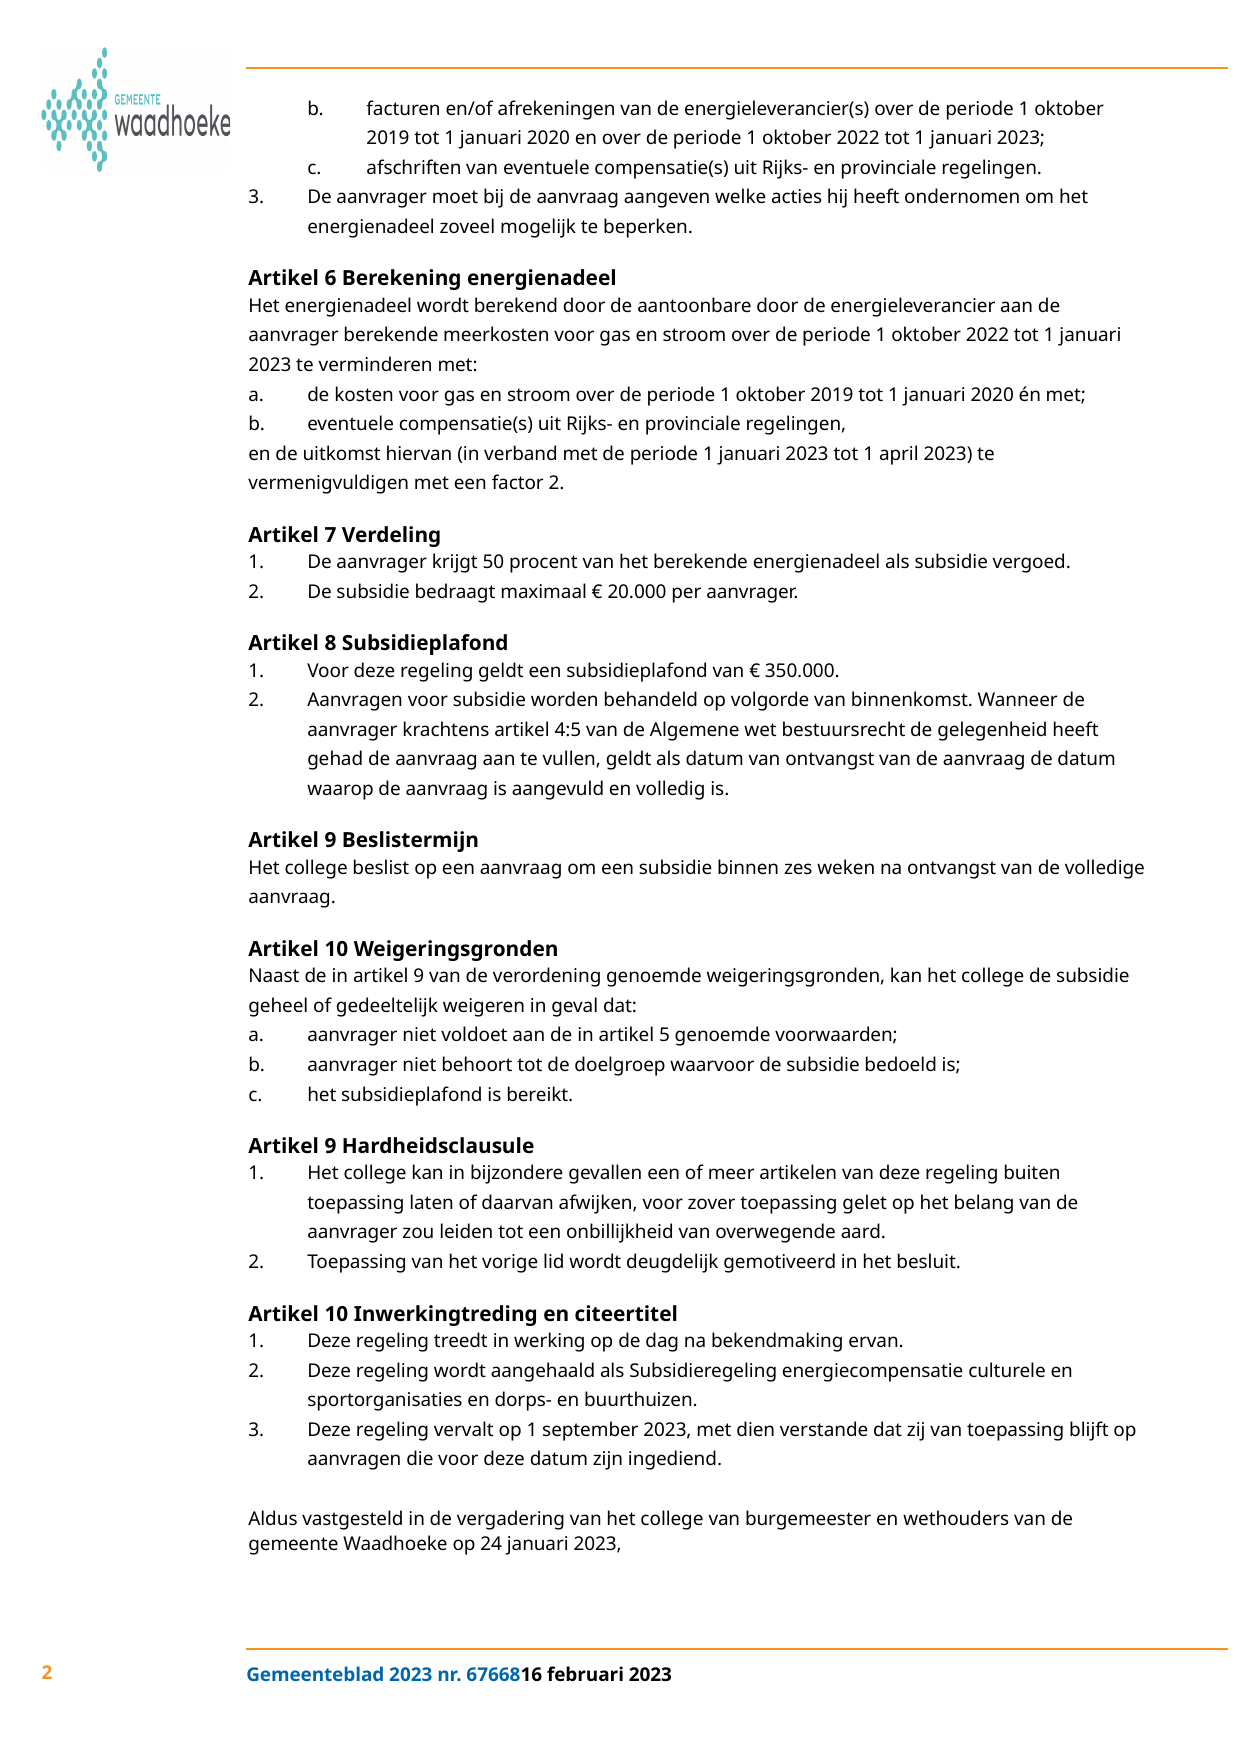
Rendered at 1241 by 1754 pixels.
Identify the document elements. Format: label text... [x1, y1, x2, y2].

text Artikel 6 Berekening energienadeel [248, 263, 1152, 292]
text Artikel 7 Verdeling [248, 520, 1152, 548]
text Artikel 9 Beslistermijn [248, 826, 1152, 854]
list facturen en/of afrekeningen van de energieleverancier(s) over de periode 1 oktober 2019 tot 1 januari 2020 en over de periode 1 oktober 2022 tot 1 januari 2023; [307, 95, 1152, 150]
text Het energienadeel wordt berekend door de aantoonbare door de energieleverancier aan de aanvrager berekende meerkosten voor gas en stroom over de periode 1 oktober 2022 tot 1 januari 2023 te verminderen met: [248, 292, 1152, 377]
list Voor deze regeling geldt een subsidieplafond van € 350.000. [248, 657, 1152, 682]
list aanvrager niet voldoet aan de in artikel 5 genoemde voorwaarden; [248, 1022, 1152, 1047]
list Deze regeling treedt in werking op de dag na bekendmaking ervan. [248, 1327, 1152, 1353]
text Het college beslist op een aanvraag om een subsidie binnen zes weken na ontvangst van de volledige aanvraag. [248, 854, 1152, 909]
list Deze regeling vervalt op 1 september 2023, met dien verstande dat zij van toepassing blijft op aanvragen die voor deze datum zijn ingediend. [248, 1416, 1152, 1471]
text Artikel 8 Subsidieplafond [248, 628, 1152, 657]
list Het college kan in bijzondere gevallen een of meer artikelen van deze regeling buiten toepassing laten of daarvan afwijken, voor zover toepassing gelet op het belang van de aanvrager zou leiden tot een onbillijkheid van overwegende aard. [248, 1159, 1152, 1244]
text en de uitkomst hiervan (in verband met de periode 1 januari 2023 tot 1 april 2023) te vermenigvuldigen met een factor 2. [248, 440, 1152, 495]
list Deze regeling wordt aangehaald als Subsidieregeling energiecompensatie culturele en sportorganisaties en dorps- en buurthuizen. [248, 1357, 1152, 1412]
list De aanvrager krijgt 50 procent van het berekende energienadeel als subsidie vergoed. [248, 548, 1152, 574]
list het subsidieplafond is bereikt. [248, 1081, 1152, 1106]
text Aldus vastgesteld in de vergadering van het college van burgemeester en wethouders van de gemeente Waadhoeke op 24 januari 2023, [248, 1505, 1152, 1556]
text Artikel 10 Inwerkingtreding en citeertitel [248, 1299, 1152, 1327]
list aanvrager niet behoort tot de doelgroep waarvoor de subsidie bedoeld is; [248, 1051, 1152, 1077]
list eventuele compensatie(s) uit Rijks- en provinciale regelingen, [248, 410, 1152, 436]
list Aanvragen voor subsidie worden behandeld op volgorde van binnenkomst. Wanneer de aanvrager krachtens artikel 4:5 van de Algemene wet bestuursrecht de gelegenheid heeft gehad de aanvraag aan te vullen, geldt als datum van ontvangst van de aanvraag de datum waarop de aanvraag is aangevuld en volledig is. [248, 686, 1152, 801]
text Naast de in artikel 9 van de verordening genoemde weigeringsgronden, kan het college de subsidie geheel of gedeeltelijk weigeren in geval dat: [248, 962, 1152, 1018]
list De subsidie bedraagt maximaal € 20.000 per aanvrager. [248, 578, 1152, 604]
text Artikel 10 Weigeringsgronden [248, 934, 1152, 962]
text Artikel 9 Hardheidsclausule [248, 1131, 1152, 1159]
list De aanvrager moet bij de aanvraag aangeven welke acties hij heeft ondernomen om het energienadeel zoveel mogelijk te beperken. [248, 183, 1152, 239]
list Toepassing van het vorige lid wordt deugdelijk gemotiveerd in het besluit. [248, 1248, 1152, 1274]
picture [41, 47, 231, 172]
list de kosten voor gas en stroom over de periode 1 oktober 2019 tot 1 januari 2020 én met; [248, 381, 1152, 406]
list afschriften van eventuele compensatie(s) uit Rijks- en provinciale regelingen. [307, 154, 1152, 180]
